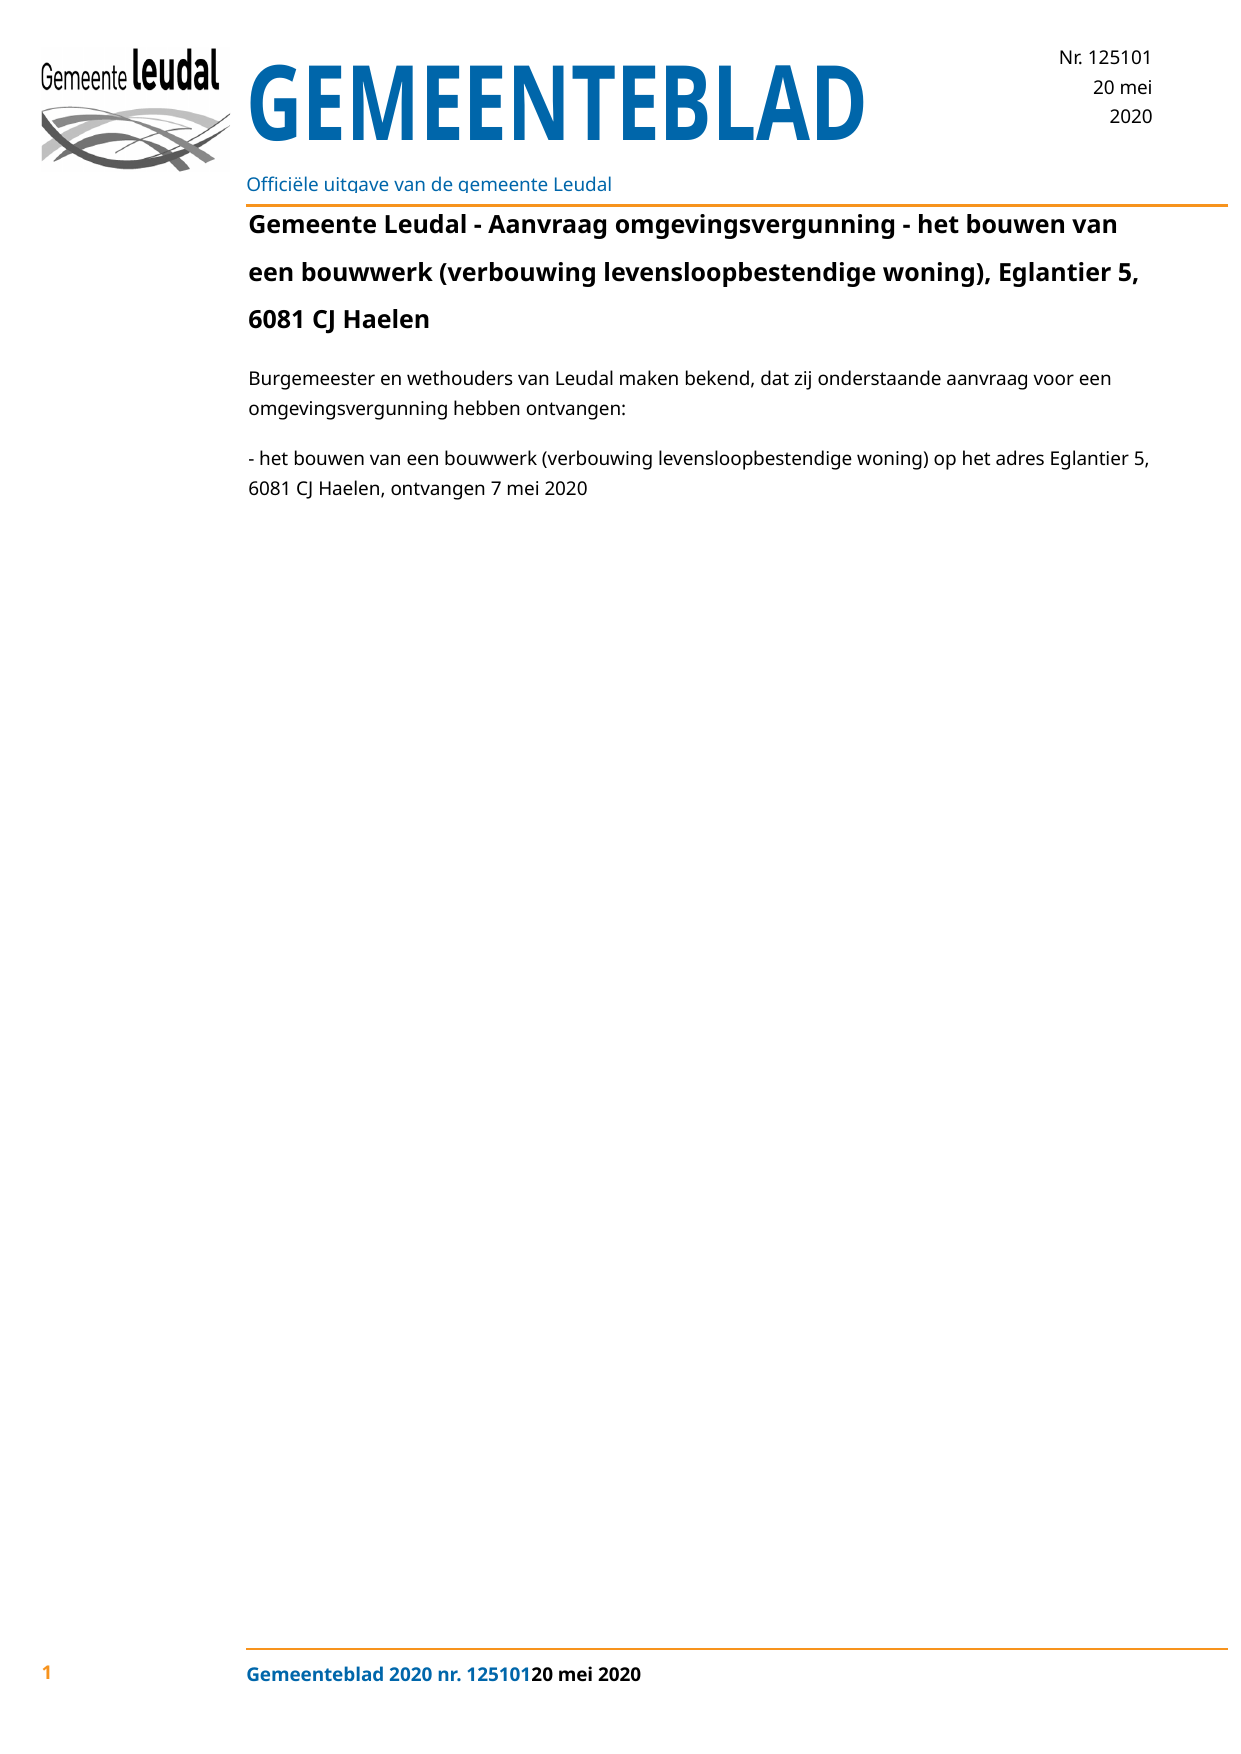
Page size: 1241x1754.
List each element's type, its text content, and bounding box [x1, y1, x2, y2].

picture [41, 47, 231, 172]
text - het bouwen van een bouwwerk (verbouwing levensloopbestendige woning) op het adres Eglantier 5, 6081 CJ Haelen, ontvangen 7 mei 2020 [248, 446, 1152, 501]
text Gemeente Leudal - Aanvraag omgevingsvergunning - het bouwen van een bouwwerk (verbouwing levensloopbestendige woning), Eglantier 5, 6081 CJ Haelen [248, 207, 1152, 336]
text Burgemeester en wethouders van Leudal maken bekend, dat zij onderstaande aanvraag voor een omgevingsvergunning hebben ontvangen: [248, 366, 1152, 421]
